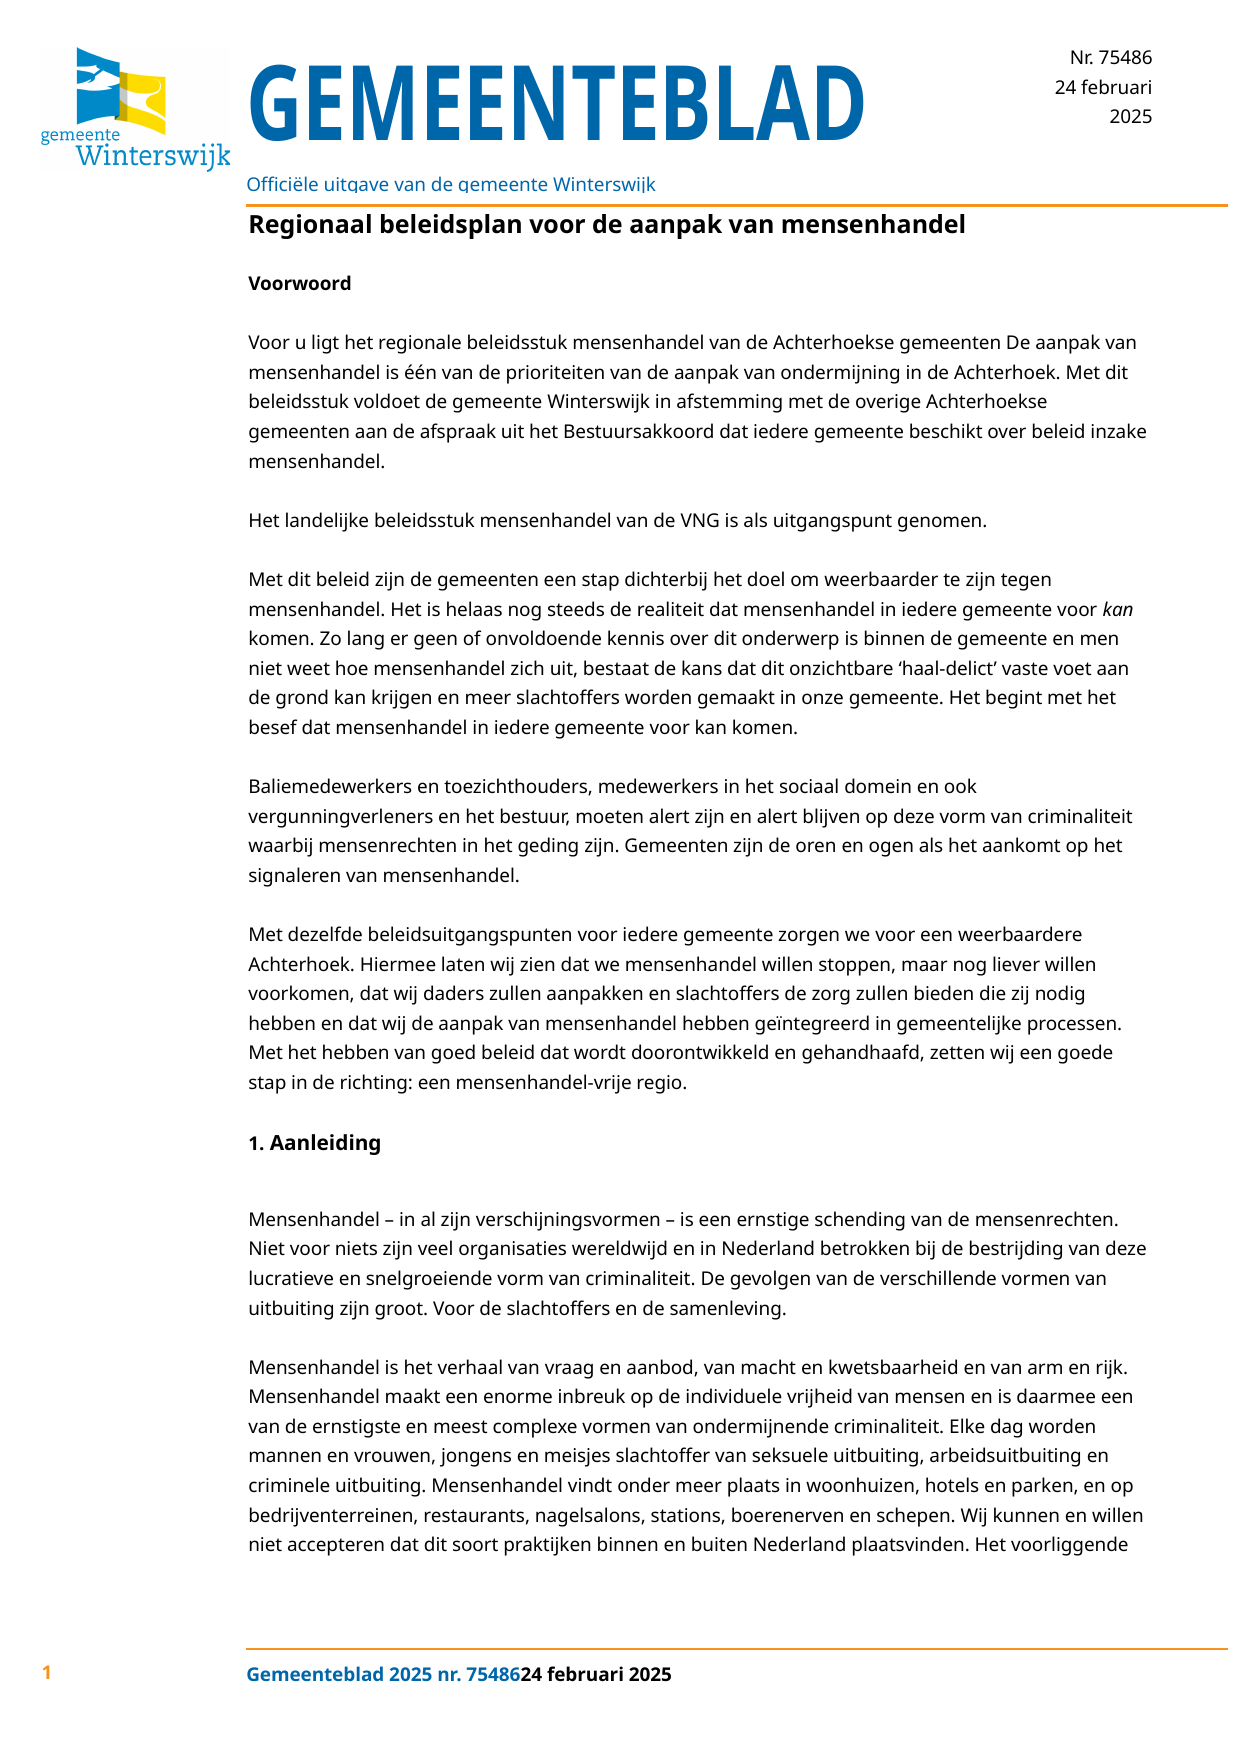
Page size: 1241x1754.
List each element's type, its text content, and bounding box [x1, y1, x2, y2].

text Baliemedewerkers en toezichthouders, medewerkers in het sociaal domein en ook vergunningverleners en het bestuur, moeten alert zijn en alert blijven op deze vorm van criminaliteit waarbij mensenrechten in het geding zijn. Gemeenten zijn de oren en ogen als het aankomt op het signaleren van mensenhandel. [248, 773, 1152, 888]
text Mensenhandel – in al zijn verschijningsvormen – is een ernstige schending van de mensenrechten. Niet voor niets zijn veel organisaties wereldwijd en in Nederland betrokken bij de bestrijding van deze lucratieve en snelgroeiende vorm van criminaliteit. De gevolgen van de verschillende vormen van uitbuiting zijn groot. Voor de slachtoffers en de samenleving. [248, 1206, 1152, 1320]
text Met dit beleid zijn de gemeenten een stap dichterbij het doel om weerbaarder te zijn tegen mensenhandel. Het is helaas nog steeds de realiteit dat mensenhandel in iedere gemeente voor kan komen. Zo lang er geen of onvoldoende kennis over dit onderwerp is binnen de gemeente en men niet weet hoe mensenhandel zich uit, bestaat de kans dat dit onzichtbare ‘haal-delict’ vaste voet aan de grond kan krijgen en meer slachtoffers worden gemaakt in onze gemeente. Het begint met het besef dat mensenhandel in iedere gemeente voor kan komen. [248, 566, 1152, 740]
text Met dezelfde beleidsuitgangspunten voor iedere gemeente zorgen we voor een weerbaardere Achterhoek. Hiermee laten wij zien dat we mensenhandel willen stoppen, maar nog liever willen voorkomen, dat wij daders zullen aanpakken en slachtoffers de zorg zullen bieden die zij nodig hebben en dat wij de aanpak van mensenhandel hebben geïntegreerd in gemeentelijke processen. Met het hebben van goed beleid dat wordt doorontwikkeld en gehandhaafd, zetten wij een goede stap in de richting: een mensenhandel-vrije regio. [248, 921, 1152, 1095]
picture [225, 153, 231, 162]
text 1. Aanleiding [248, 1128, 1152, 1157]
text Voorwoord [248, 270, 1152, 296]
text Het landelijke beleidsstuk mensenhandel van de VNG is als uitgangspunt genomen. [248, 507, 1152, 533]
text Voor u ligt het regionale beleidsstuk mensenhandel van de Achterhoekse gemeenten De aanpak van mensenhandel is één van de prioriteiten van de aanpak van ondermijning in de Achterhoek. Met dit beleidsstuk voldoet de gemeente Winterswijk in afstemming met de overige Achterhoekse gemeenten aan de afspraak uit het Bestuursakkoord dat iedere gemeente beschikt over beleid inzake mensenhandel. [248, 329, 1152, 473]
picture [41, 47, 231, 172]
text Regionaal beleidsplan voor de aanpak van mensenhandel [248, 207, 1152, 241]
text Mensenhandel is het verhaal van vraag en aanbod, van macht en kwetsbaarheid en van arm en rijk. Mensenhandel maakt een enorme inbreuk op de individuele vrijheid van mensen en is daarmee een van de ernstigste en meest complexe vormen van ondermijnende criminaliteit. Elke dag worden mannen en vrouwen, jongens en meisjes slachtoffer van seksuele uitbuiting, arbeidsuitbuiting en criminele uitbuiting. Mensenhandel vindt onder meer plaats in woonhuizen, hotels en parken, en op bedrijventerreinen, restaurants, nagelsalons, stations, boerenerven en schepen. Wij kunnen en willen niet accepteren dat dit soort praktijken binnen en buiten Nederland plaatsvinden. Het voorliggende [248, 1354, 1152, 1557]
